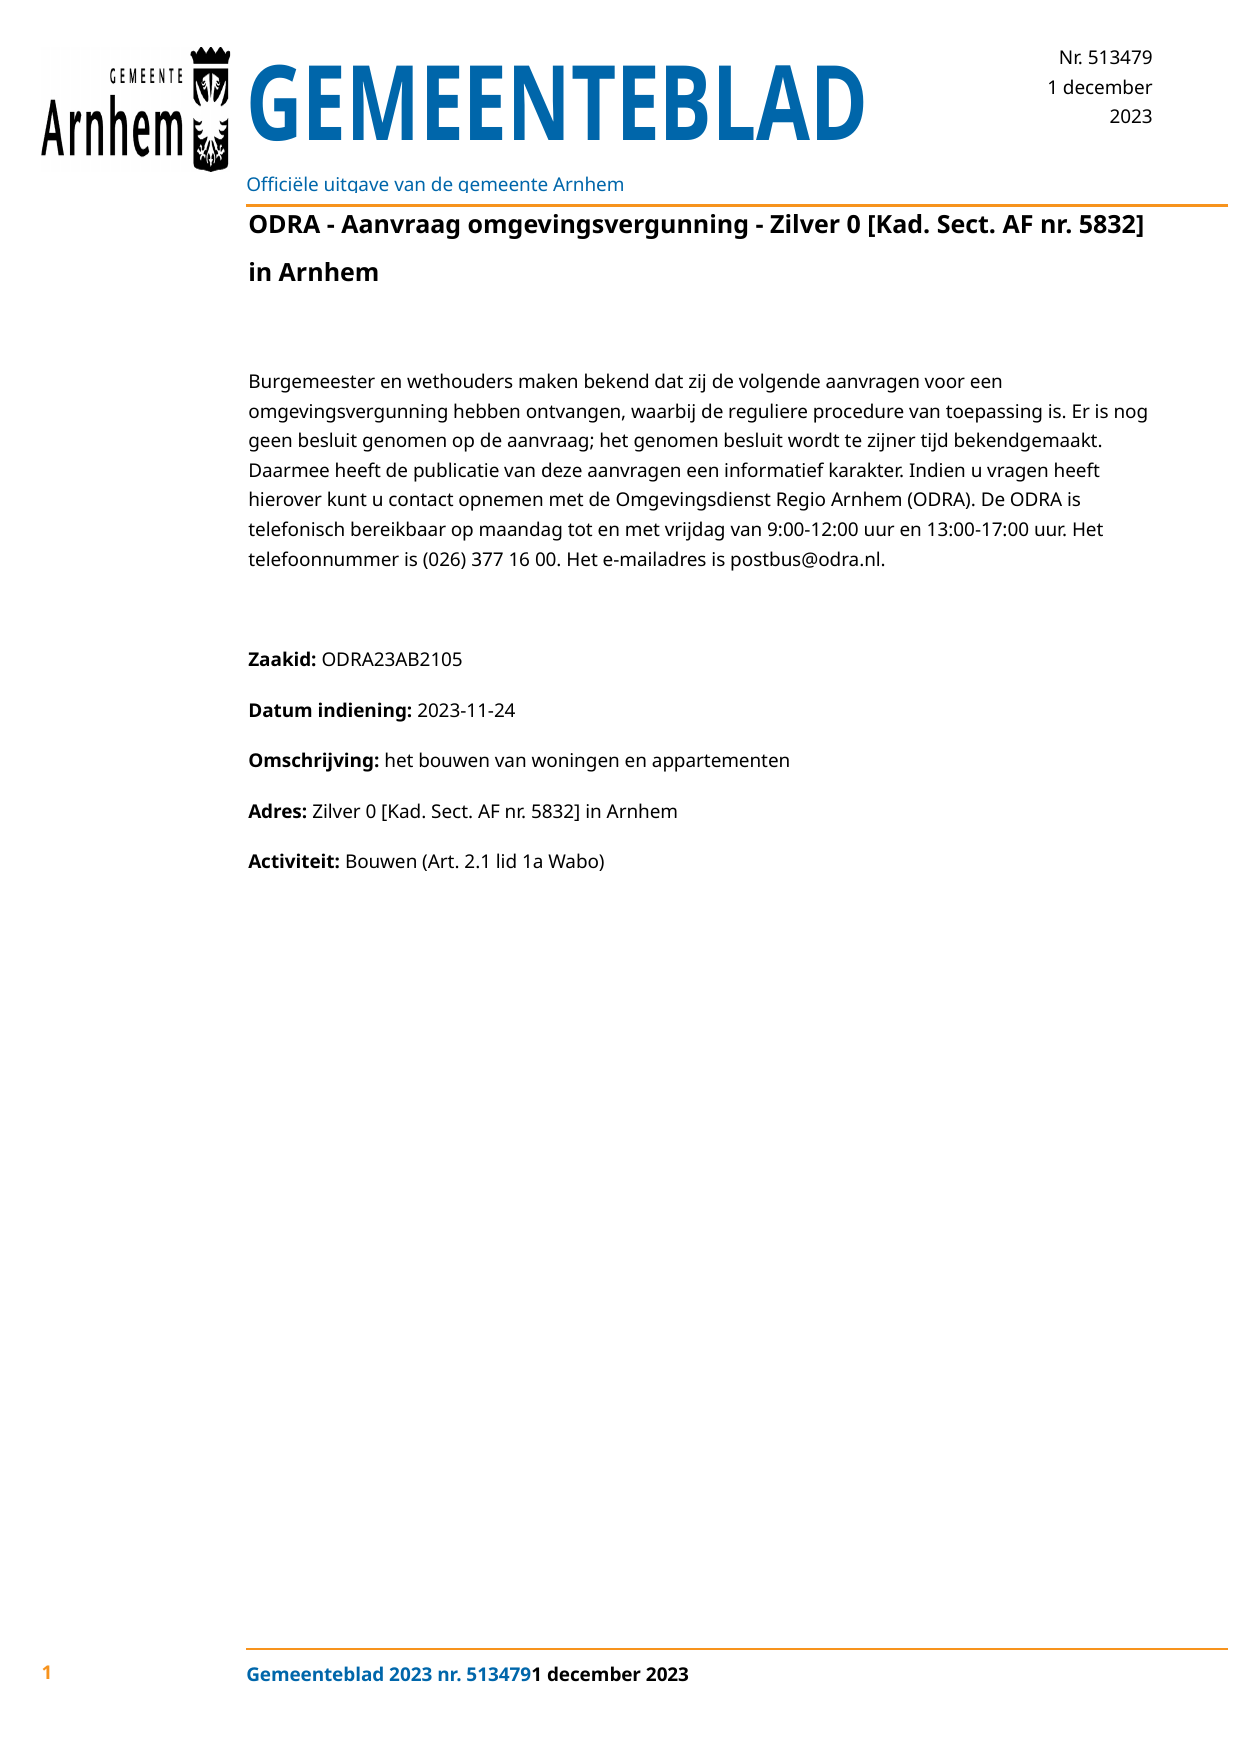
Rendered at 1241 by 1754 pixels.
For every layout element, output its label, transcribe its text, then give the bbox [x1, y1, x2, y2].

text Zaakid: ODRA23AB2105 [248, 647, 1152, 672]
picture [41, 47, 231, 172]
text Activiteit: Bouwen (Art. 2.1 lid 1a Wabo) [248, 848, 1152, 874]
text Omschrijving: het bouwen van woningen en appartementen [248, 747, 1152, 773]
text Burgemeester en wethouders maken bekend dat zij de volgende aanvragen voor een omgevingsvergunning hebben ontvangen, waarbij de reguliere procedure van toepassing is. Er is nog geen besluit genomen op de aanvraag; het genomen besluit wordt te zijner tijd bekendgemaakt. Daarmee heeft de publicatie van deze aanvragen een informatief karakter. Indien u vragen heeft hierover kunt u contact opnemen met de Omgevingsdienst Regio Arnhem (ODRA). De ODRA is telefonisch bereikbaar op maandag tot en met vrijdag van 9:00-12:00 uur en 13:00-17:00 uur. Het telefoonnummer is (026) 377 16 00. Het e-mailadres is postbus@odra.nl. [248, 368, 1152, 572]
text Adres: Zilver 0 [Kad. Sect. AF nr. 5832] in Arnhem [248, 798, 1152, 824]
text ODRA - Aanvraag omgevingsvergunning - Zilver 0 [Kad. Sect. AF nr. 5832] in Arnhem [248, 207, 1152, 288]
text Datum indiening: 2023-11-24 [248, 697, 1152, 723]
